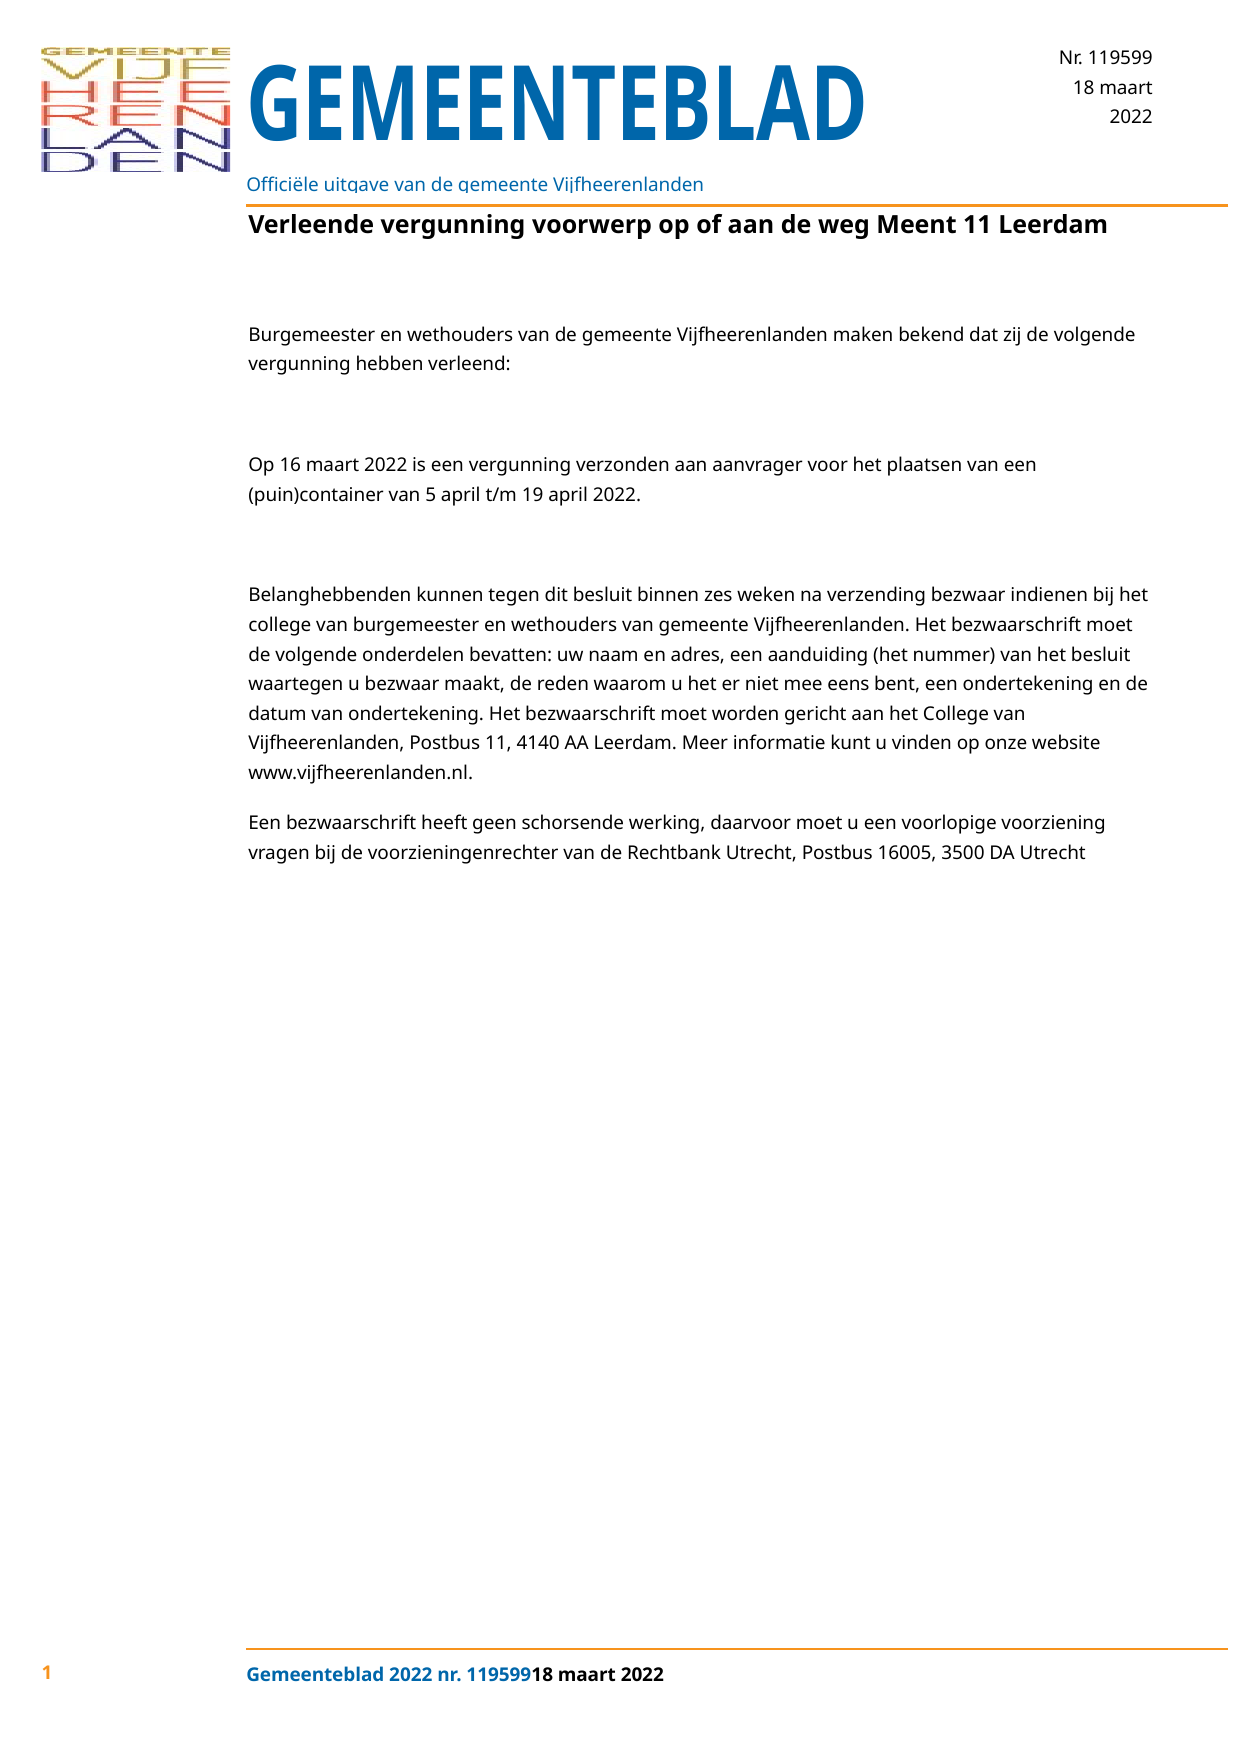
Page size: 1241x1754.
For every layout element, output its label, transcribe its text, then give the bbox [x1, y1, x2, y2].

text Burgemeester en wethouders van de gemeente Vijfheerenlanden maken bekend dat zij de volgende vergunning hebben verleend: [248, 321, 1152, 376]
text Belanghebbenden kunnen tegen dit besluit binnen zes weken na verzending bezwaar indienen bij het college van burgemeester en wethouders van gemeente Vijfheerenlanden. Het bezwaarschrift moet de volgende onderdelen bevatten: uw naam en adres, een aanduiding (het nummer) van het besluit waartegen u bezwaar maakt, de reden waarom u het er niet mee eens bent, een ondertekening en de datum van ondertekening. Het bezwaarschrift moet worden gericht aan het College van Vijfheerenlanden, Postbus 11, 4140 AA Leerdam. Meer informatie kunt u vinden op onze website www.vijfheerenlanden.nl. [248, 582, 1152, 785]
text Op 16 maart 2022 is een vergunning verzonden aan aanvrager voor het plaatsen van een (puin)container van 5 april t/m 19 april 2022. [248, 451, 1152, 506]
text Verleende vergunning voorwerp op of aan de weg Meent 11 Leerdam [248, 207, 1152, 241]
text Een bezwaarschrift heeft geen schorsende werking, daarvoor moet u een voorlopige voorziening vragen bij de voorzieningenrechter van de Rechtbank Utrecht, Postbus 16005, 3500 DA Utrecht [248, 809, 1152, 865]
picture [41, 47, 231, 172]
